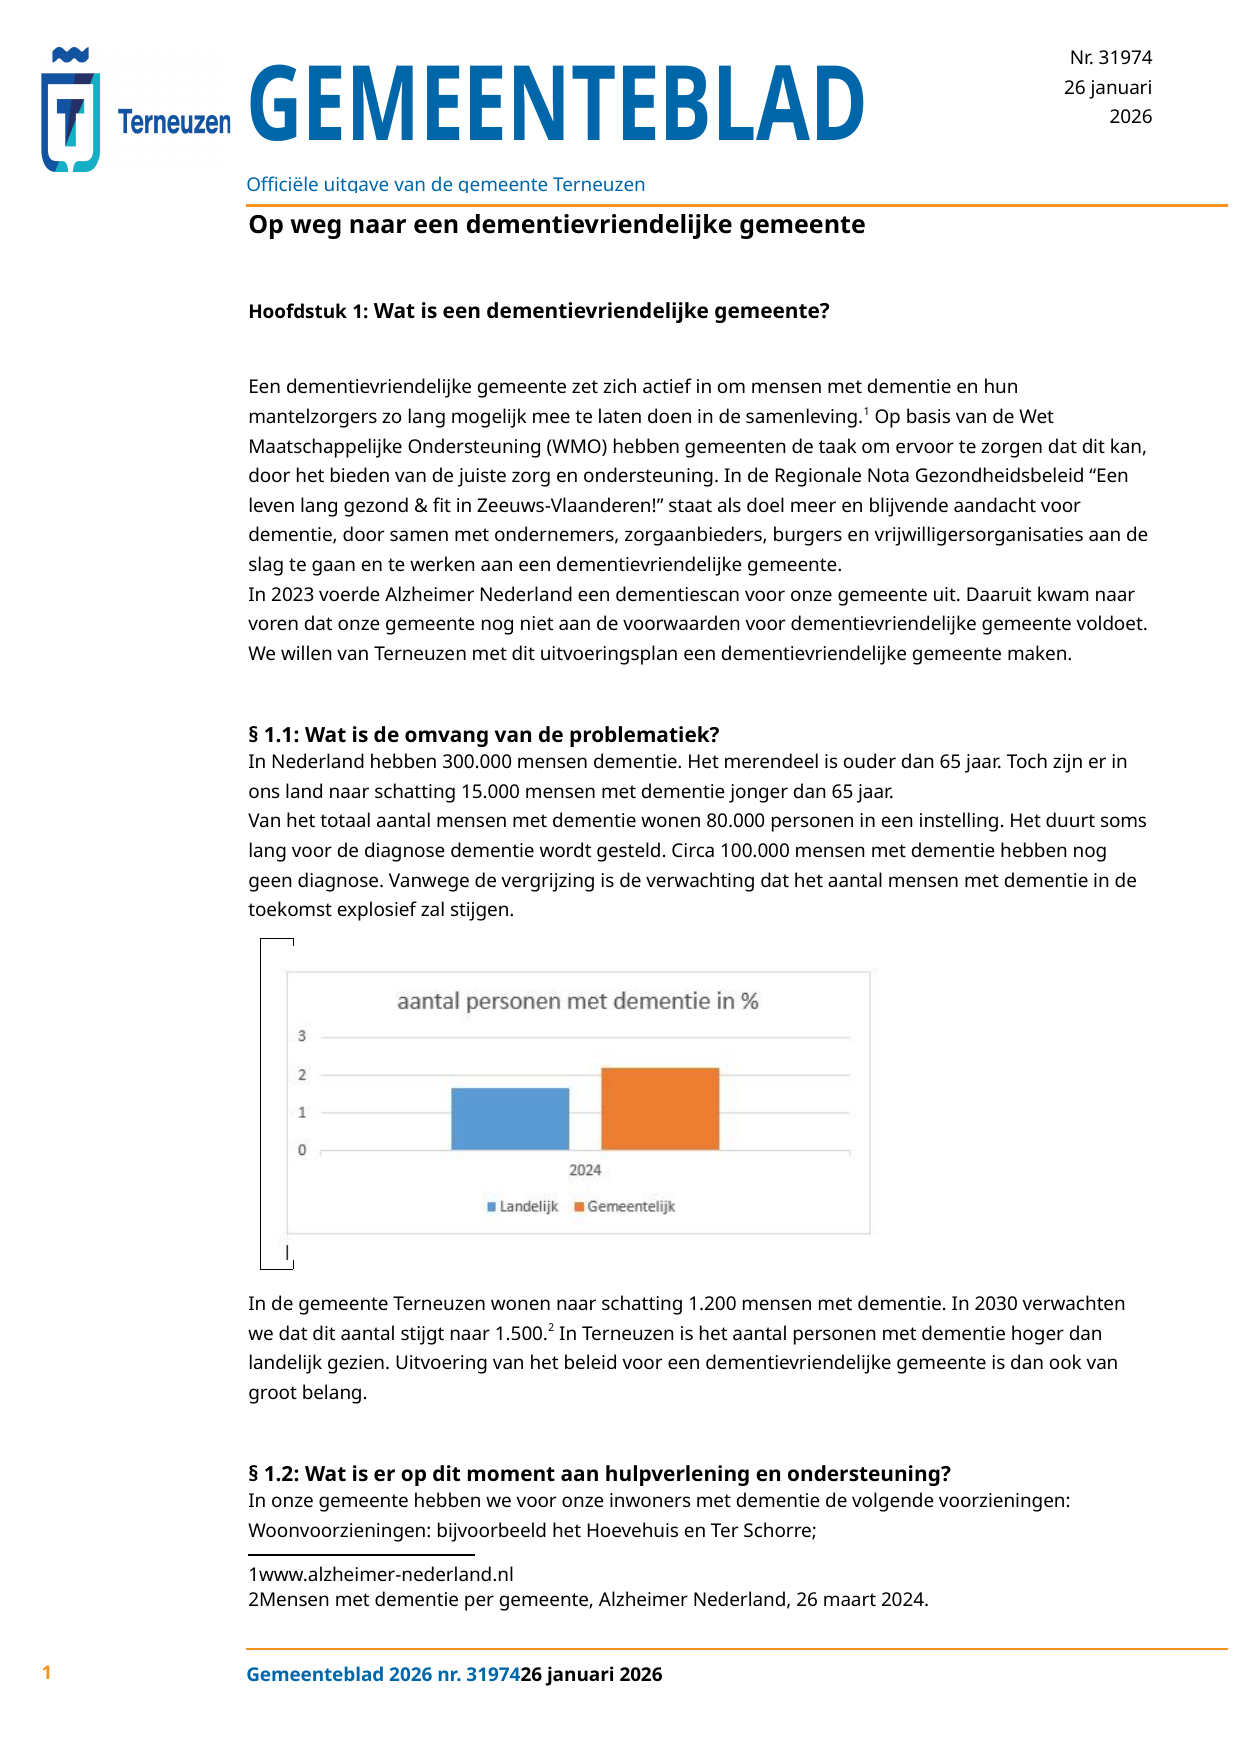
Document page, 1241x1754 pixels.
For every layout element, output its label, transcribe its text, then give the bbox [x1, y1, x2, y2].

text In de gemeente Terneuzen wonen naar schatting 1.200 mensen met dementie. In 2030 verwachten we dat dit aantal stijgt naar 1.500. In Terneuzen is het aantal personen met dementie hoger dan landelijk gezien. Uitvoering van het beleid voor een dementievriendelijke gemeente is dan ook van groot belang. [248, 1290, 1152, 1404]
text Mensen met dementie per gemeente, Alzheimer Nederland, 26 maart 2024. [248, 1586, 1152, 1612]
picture [41, 47, 231, 172]
text Op weg naar een dementievriendelijke gemeente [248, 207, 1152, 241]
text Een dementievriendelijke gemeente zet zich actief in om mensen met dementie en hun mantelzorgers zo lang mogelijk mee te laten doen in de samenleving. Op basis van de Wet Maatschappelijke Ondersteuning (WMO) hebben gemeenten de taak om ervoor te zorgen dat dit kan, door het bieden van de juiste zorg en ondersteuning. In de Regionale Nota Gezondheidsbeleid “Een leven lang gezond & fit in Zeeuws-Vlaanderen!” staat als doel meer en blijvende aandacht voor dementie, door samen met ondernemers, zorgaanbieders, burgers en vrijwilligersorganisaties aan de slag te gaan en te werken aan een dementievriendelijke gemeente. [248, 374, 1152, 577]
text Woonvoorzieningen: bijvoorbeeld het Hoevehuis en Ter Schorre; [248, 1517, 1152, 1543]
text Van het totaal aantal mensen met dementie wonen 80.000 personen in een instelling. Het duurt soms lang voor de diagnose dementie wordt gesteld. Circa 100.000 mensen met dementie hebben nog geen diagnose. Vanwege de vergrijzing is de verwachting dat het aantal mensen met dementie in de toekomst explosief zal stijgen. [248, 808, 1152, 922]
picture [268, 946, 954, 1260]
text Hoofdstuk 1: Wat is een dementievriendelijke gemeente? [248, 296, 1152, 324]
text In onze gemeente hebben we voor onze inwoners met dementie de volgende voorzieningen: [248, 1487, 1152, 1513]
text We willen van Terneuzen met dit uitvoeringsplan een dementievriendelijke gemeente maken. [248, 640, 1152, 666]
text § 1.1: Wat is de omvang van de problematiek? [248, 720, 1152, 748]
text § 1.2: Wat is er op dit moment aan hulpverlening en ondersteuning? [248, 1459, 1152, 1487]
text www.alzheimer-nederland.nl [248, 1561, 1152, 1586]
text In Nederland hebben 300.000 mensen dementie. Het merendeel is ouder dan 65 jaar. Toch zijn er in ons land naar schatting 15.000 mensen met dementie jonger dan 65 jaar. [248, 748, 1152, 804]
text In 2023 voerde Alzheimer Nederland een dementiescan voor onze gemeente uit. Daaruit kwam naar voren dat onze gemeente nog niet aan de voorwaarden voor dementievriendelijke gemeente voldoet. [248, 581, 1152, 636]
